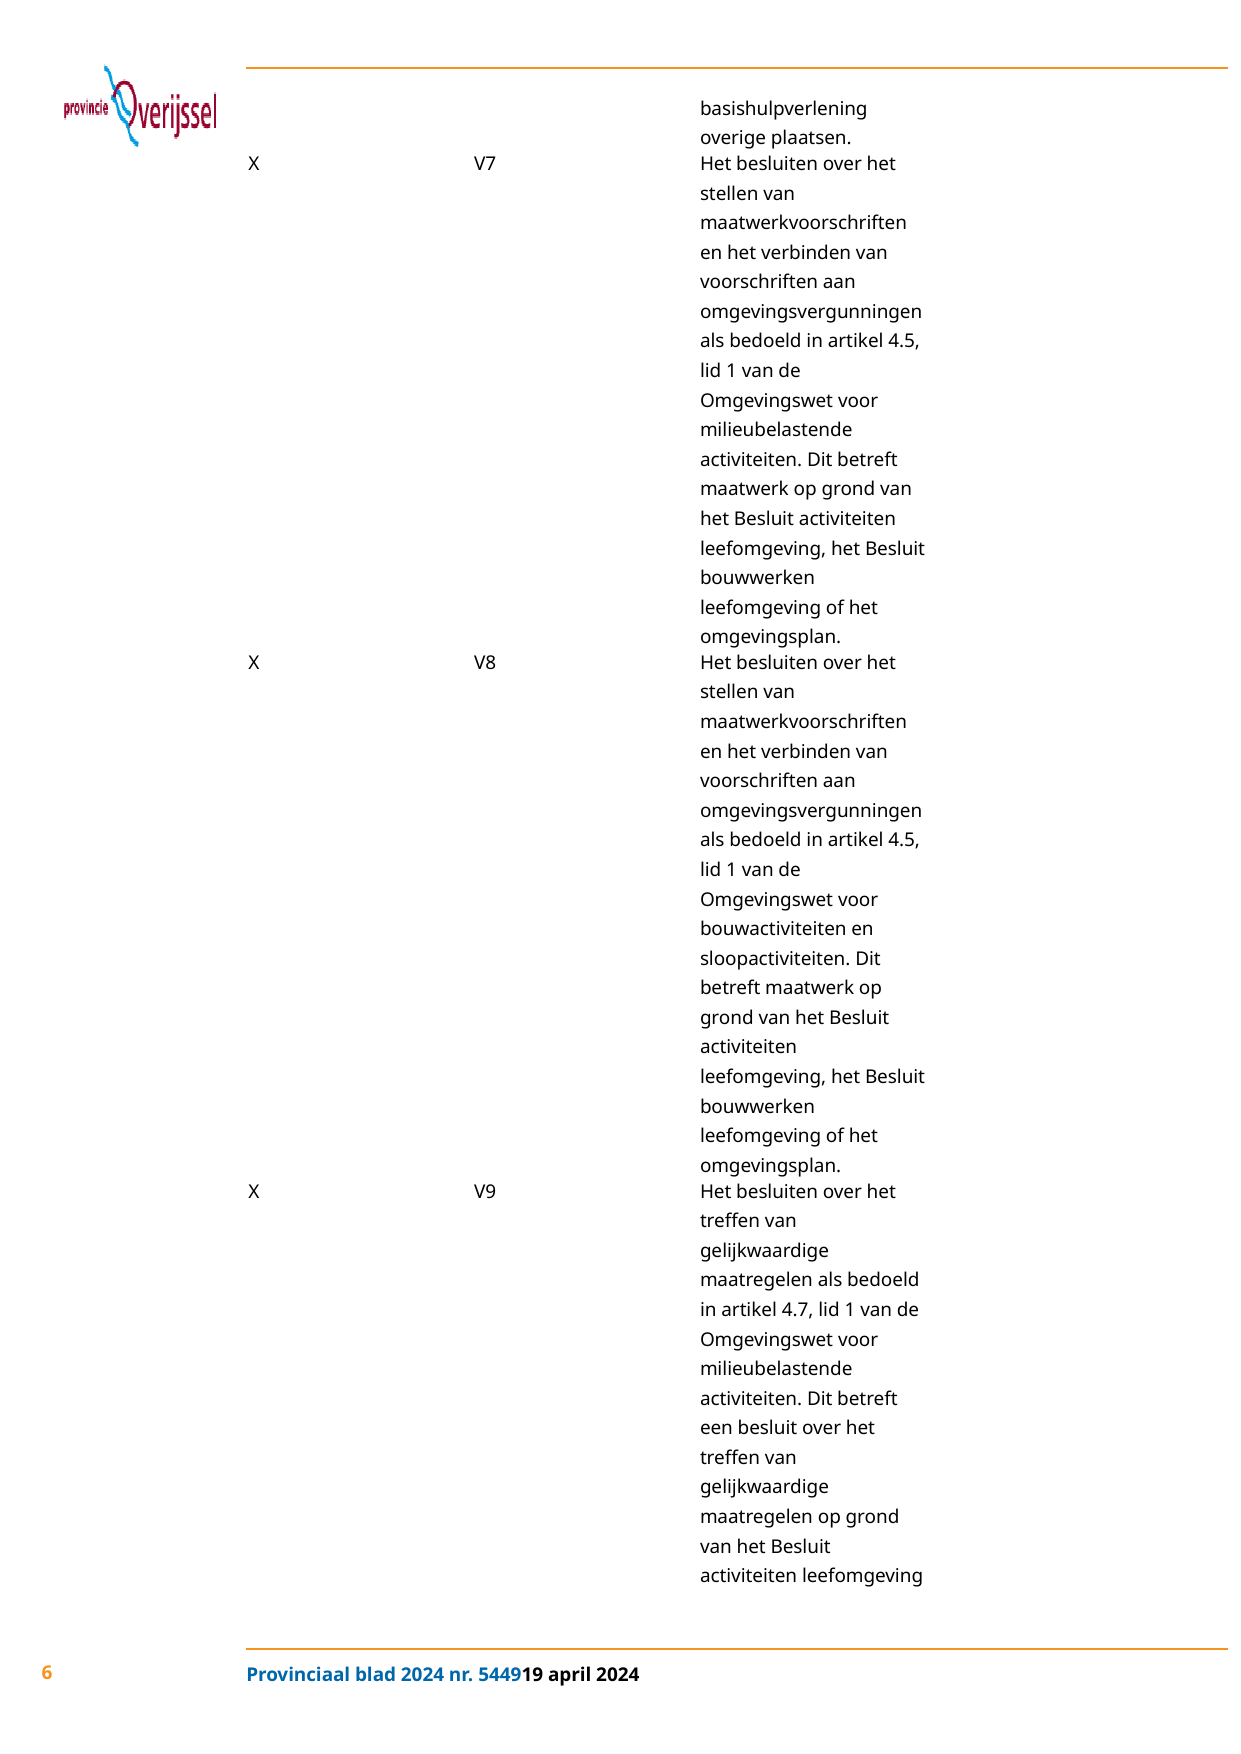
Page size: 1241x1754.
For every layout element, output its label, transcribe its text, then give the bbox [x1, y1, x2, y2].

table_cell X [248, 150, 474, 649]
table_cell [926, 1178, 1152, 1588]
table_cell Het besluiten over het stellen van maatwerkvoorschriften en het verbinden van voorschriften aan omgevingsvergunningen als bedoeld in artikel 4.5, lid 1 van de Omgevingswet voor bouwactiviteiten en sloopactiviteiten. Dit betreft maatwerk op grond van het Besluit activiteiten leefomgeving, het Besluit bouwwerken leefomgeving of het omgevingsplan. [700, 649, 926, 1178]
table_cell [926, 150, 1152, 649]
table_cell Het besluiten over het treffen van gelijkwaardige maatregelen als bedoeld in artikel 4.7, lid 1 van de Omgevingswet voor milieubelastende activiteiten. Dit betreft een besluit over het treffen van gelijkwaardige maatregelen op grond van het Besluit activiteiten leefomgeving [700, 1178, 926, 1588]
table_cell [926, 95, 1152, 150]
table_cell [926, 649, 1152, 1178]
table_cell X [248, 649, 474, 1178]
table_cell [474, 95, 700, 150]
table_cell X [248, 1178, 474, 1588]
table_cell V9 [474, 1178, 700, 1588]
table_cell Het besluiten over het stellen van maatwerkvoorschriften en het verbinden van voorschriften aan omgevingsvergunningen als bedoeld in artikel 4.5, lid 1 van de Omgevingswet voor milieubelastende activiteiten. Dit betreft maatwerk op grond van het Besluit activiteiten leefomgeving, het Besluit bouwwerken leefomgeving of het omgevingsplan. [700, 150, 926, 649]
table_cell basishulpverlening overige plaatsen. [700, 95, 926, 150]
table_cell [248, 95, 474, 150]
table_cell V7 [474, 150, 700, 649]
picture [41, 47, 231, 172]
table_cell V8 [474, 649, 700, 1178]
